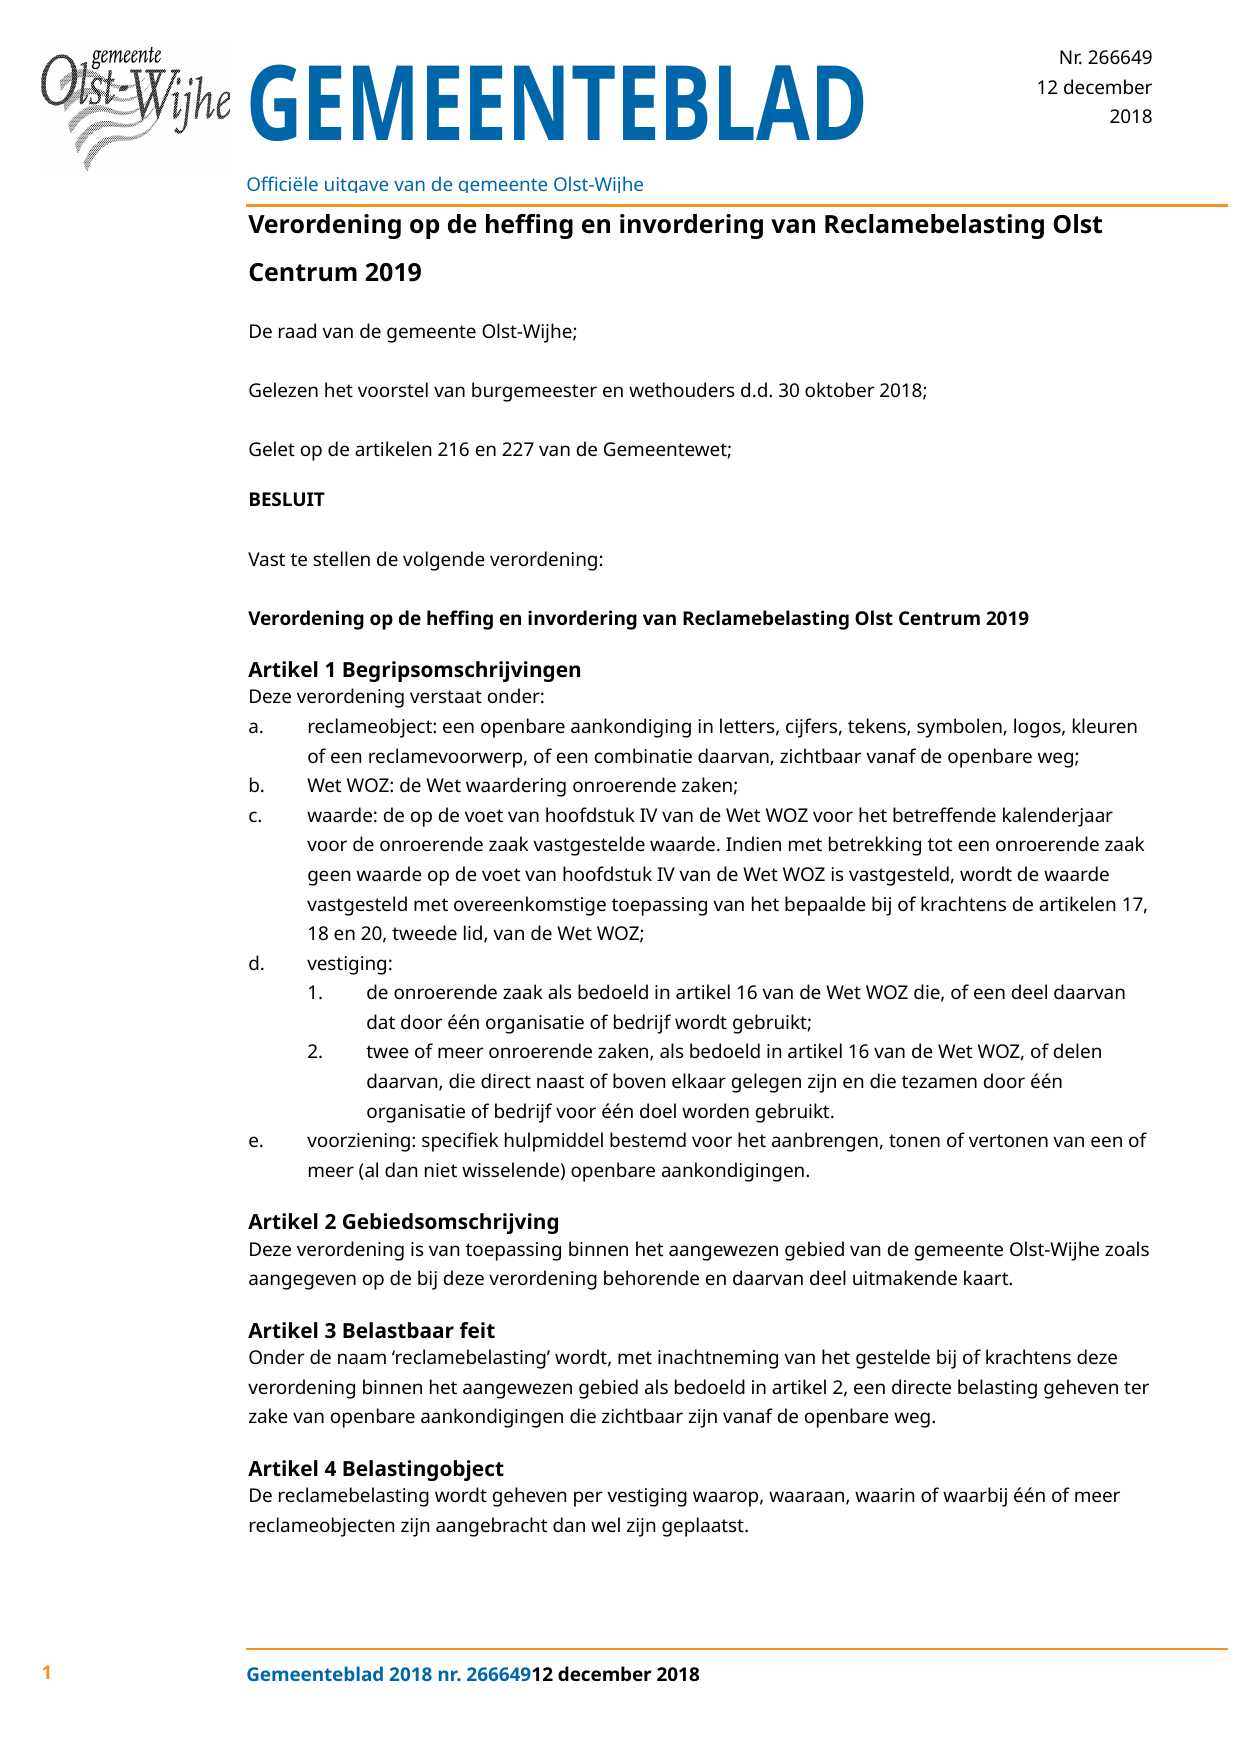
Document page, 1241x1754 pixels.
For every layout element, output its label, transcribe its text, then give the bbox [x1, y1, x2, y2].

list reclameobject: een openbare aankondiging in letters, cijfers, tekens, symbolen, logos, kleuren of een reclamevoorwerp, of een combinatie daarvan, zichtbaar vanaf de openbare weg; [248, 713, 1152, 769]
text Onder de naam ‘reclamebelasting’ wordt, met inachtneming van het gestelde bij of krachtens deze verordening binnen het aangewezen gebied als bedoeld in artikel 2, een directe belasting geheven ter zake van openbare aankondigingen die zichtbaar zijn vanaf de openbare weg. [248, 1344, 1152, 1429]
text Artikel 2 Gebiedsomschrijving [248, 1207, 1152, 1236]
list vestiging: [248, 950, 1152, 976]
text Artikel 1 Begripsomschrijvingen [248, 655, 1152, 684]
text De raad van de gemeente Olst-Wijhe; [248, 318, 1152, 344]
text Gelezen het voorstel van burgemeester en wethouders d.d. 30 oktober 2018; [248, 377, 1152, 403]
list Wet WOZ: de Wet waardering onroerende zaken; [248, 772, 1152, 798]
list de onroerende zaak als bedoeld in artikel 16 van de Wet WOZ die, of een deel daarvan dat door één organisatie of bedrijf wordt gebruikt; [307, 979, 1152, 1035]
text Verordening op de heffing en invordering van Reclamebelasting Olst Centrum 2019 [248, 605, 1152, 631]
text Gelet op de artikelen 216 en 227 van de Gemeentewet; [248, 436, 1152, 462]
text Artikel 3 Belastbaar feit [248, 1316, 1152, 1344]
text BESLUIT [248, 487, 1152, 512]
list waarde: de op de voet van hoofdstuk IV van de Wet WOZ voor het betreffende kalenderjaar voor de onroerende zaak vastgestelde waarde. Indien met betrekking tot een onroerende zaak geen waarde op de voet van hoofdstuk IV van de Wet WOZ is vastgesteld, wordt de waarde vastgesteld met overeenkomstige toepassing van het bepaalde bij of krachtens de artikelen 17, 18 en 20, tweede lid, van de Wet WOZ; [248, 802, 1152, 946]
list twee of meer onroerende zaken, als bedoeld in artikel 16 van de Wet WOZ, of delen daarvan, die direct naast of boven elkaar gelegen zijn en die tezamen door één organisatie of bedrijf voor één doel worden gebruikt. [307, 1039, 1152, 1124]
text Vast te stellen de volgende verordening: [248, 546, 1152, 571]
picture [41, 47, 231, 172]
text Deze verordening is van toepassing binnen het aangewezen gebied van de gemeente Olst-Wijhe zoals aangegeven op de bij deze verordening behorende en daarvan deel uitmakende kaart. [248, 1236, 1152, 1291]
text Verordening op de heffing en invordering van Reclamebelasting Olst Centrum 2019 [248, 207, 1152, 288]
list voorziening: specifiek hulpmiddel bestemd voor het aanbrengen, tonen of vertonen van een of meer (al dan niet wisselende) openbare aankondigingen. [248, 1127, 1152, 1183]
text Deze verordening verstaat onder: [248, 684, 1152, 709]
text Artikel 4 Belastingobject [248, 1454, 1152, 1482]
text De reclamebelasting wordt geheven per vestiging waarop, waaraan, waarin of waarbij één of meer reclameobjecten zijn aangebracht dan wel zijn geplaatst. [248, 1482, 1152, 1538]
